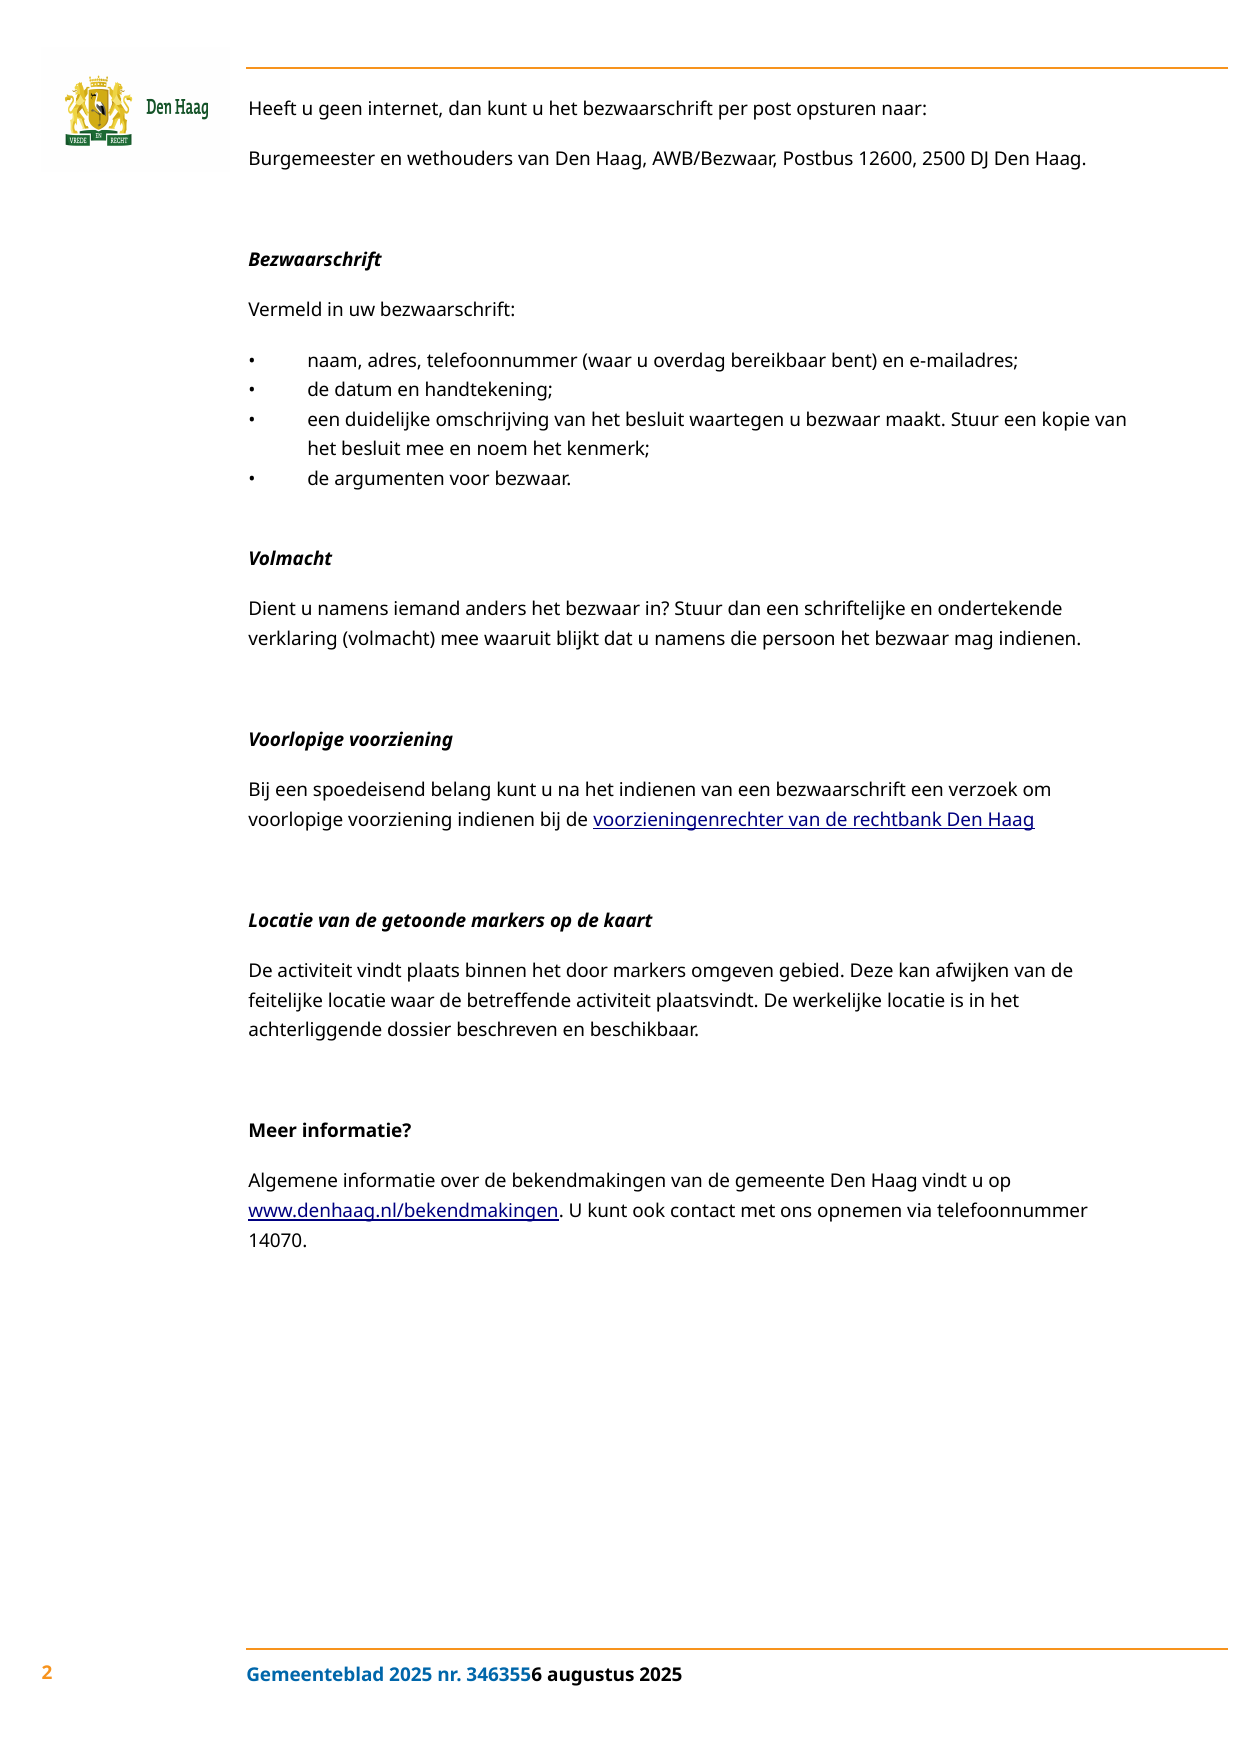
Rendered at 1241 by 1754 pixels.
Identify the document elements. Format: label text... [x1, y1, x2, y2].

text Volmacht [248, 545, 1152, 571]
text Heeft u geen internet, dan kunt u het bezwaarschrift per post opsturen naar: [248, 95, 1152, 121]
text De activiteit vindt plaats binnen het door markers omgeven gebied. Deze kan afwijken van de feitelijke locatie waar de betreffende activiteit plaatsvindt. De werkelijke locatie is in het achterliggende dossier beschreven en beschikbaar. [248, 957, 1152, 1042]
text Locatie van de getoonde markers op de kaart [248, 907, 1152, 933]
picture [41, 47, 231, 172]
text Vermeld in uw bezwaarschrift: [248, 296, 1152, 322]
text Bezwaarschrift [248, 246, 1152, 272]
text Burgemeester en wethouders van Den Haag, AWB/Bezwaar, Postbus 12600, 2500 DJ Den Haag. [248, 145, 1152, 171]
text Voorlopige voorziening [248, 726, 1152, 752]
list de datum en handtekening; [248, 376, 1152, 402]
text Dient u namens iemand anders het bezwaar in? Stuur dan een schriftelijke en ondertekende verklaring (volmacht) mee waaruit blijkt dat u namens die persoon het bezwaar mag indienen. [248, 596, 1152, 651]
text Bij een spoedeisend belang kunt u na het indienen van een bezwaarschrift een verzoek om voorlopige voorziening indienen bij de voorzieningenrechter van de rechtbank Den Haag [248, 776, 1152, 832]
text Meer informatie? [248, 1117, 1152, 1143]
text Algemene informatie over de bekendmakingen van de gemeente Den Haag vindt u op www.denhaag.nl/bekendmakingen. U kunt ook contact met ons opnemen via telefoonnummer 14070. [248, 1168, 1152, 1253]
list de argumenten voor bezwaar. [248, 465, 1152, 491]
list naam, adres, telefoonnummer (waar u overdag bereikbaar bent) en e-mailadres; [248, 347, 1152, 373]
list een duidelijke omschrijving van het besluit waartegen u bezwaar maakt. Stuur een kopie van het besluit mee en noem het kenmerk; [248, 406, 1152, 461]
